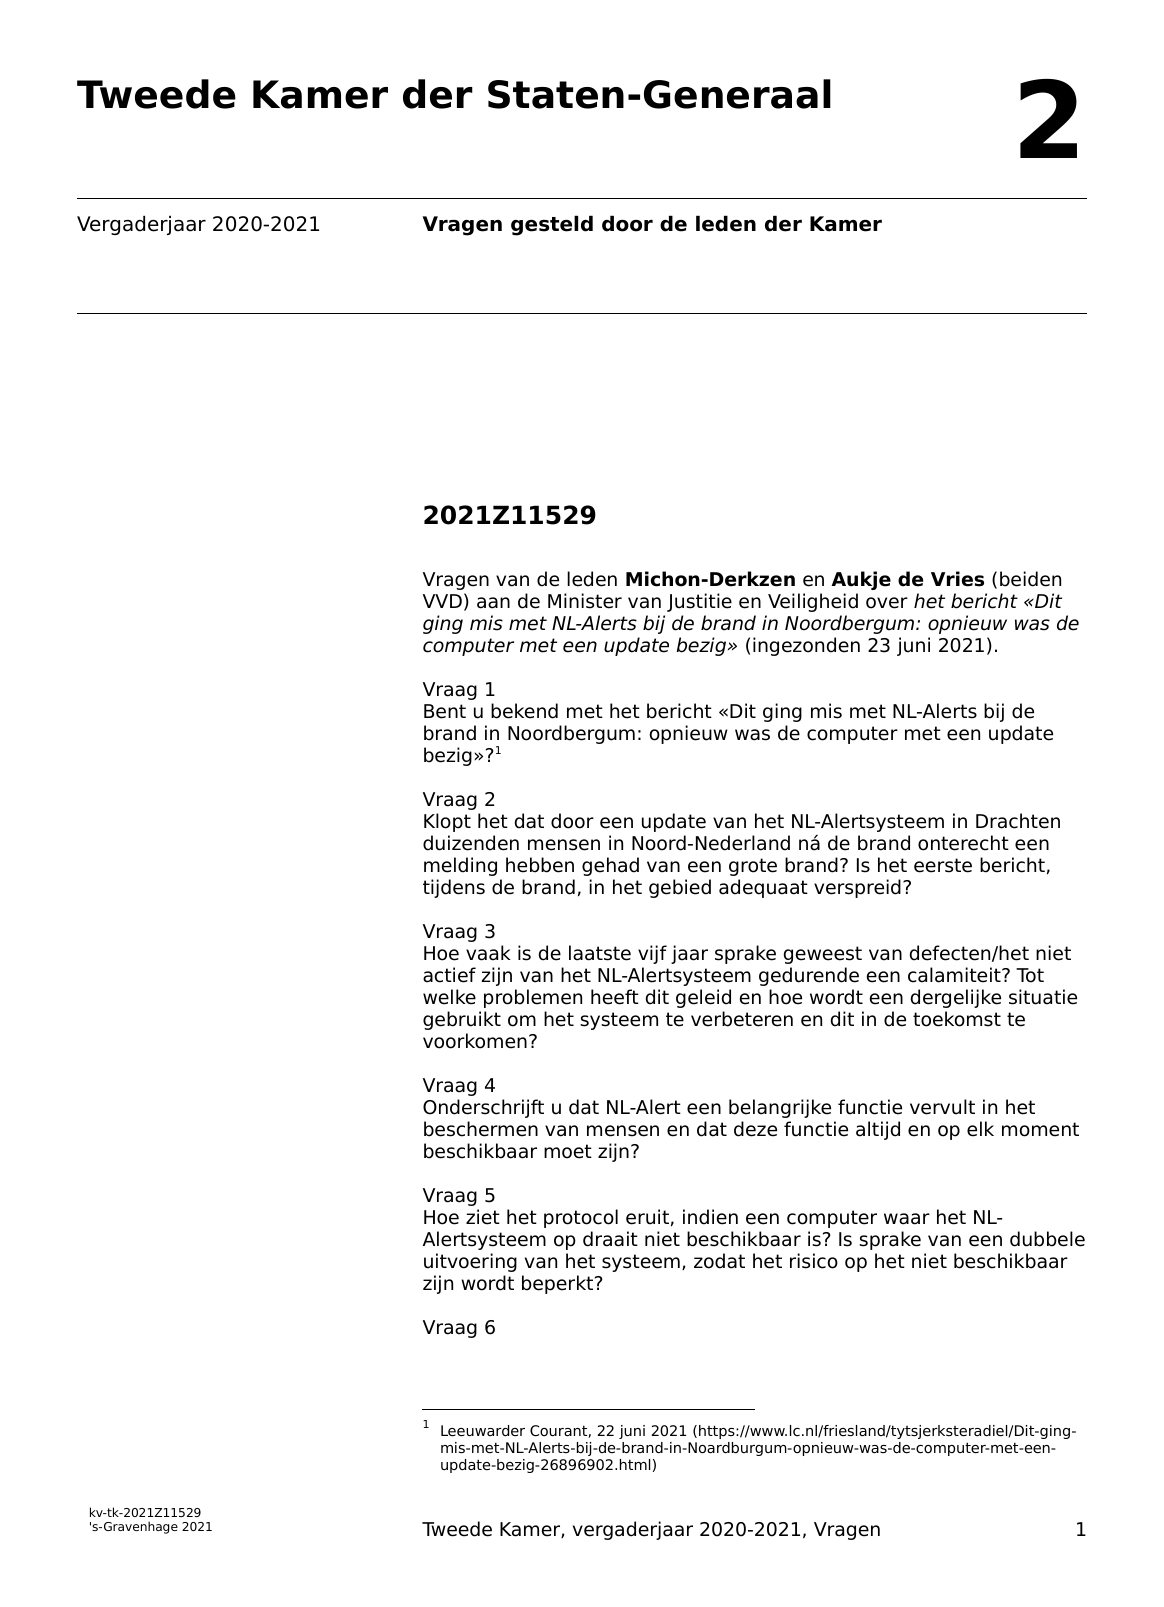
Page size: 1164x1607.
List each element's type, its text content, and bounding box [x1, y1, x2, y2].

table_header 2 [886, 59, 1087, 198]
text 2021Z11529 [422, 501, 1087, 531]
text Vraag 2 [422, 789, 1087, 811]
text Leeuwarder Courant, 22 juni 2021 (https://www.lc.nl/friesland/tytsjerksteradiel/Dit-ging-mis-met-NL-Alerts-bij-de-brand-in-Noardburgum-opnieuw-was-de-computer-met-een-update-bezig-26896902.html) [422, 1418, 1087, 1474]
text Onderschrijft u dat NL-Alert een belangrijke functie vervult in het beschermen van mensen en dat deze functie altijd en op elk moment beschikbaar moet zijn? [422, 1097, 1087, 1163]
text Hoe ziet het protocol eruit, indien een computer waar het NL-Alertsysteem op draait niet beschikbaar is? Is sprake van een dubbele uitvoering van het systeem, zodat het risico op het niet beschikbaar zijn wordt beperkt? [422, 1207, 1087, 1295]
text kv-tk-2021Z11529 [88, 1506, 323, 1520]
table_cell Vragen gesteld door de leden der Kamer [422, 199, 1087, 313]
text Klopt het dat door een update van het NL-Alertsysteem in Drachten duizenden mensen in Noord-Nederland ná de brand onterecht een melding hebben gehad van een grote brand? Is het eerste bericht, tijdens de brand, in het gebied adequaat verspreid? [422, 811, 1087, 899]
text Vragen van de leden Michon-Derkzen en Aukje de Vries (beiden VVD) aan de Minister van Justitie en Veiligheid over het bericht «Dit ging mis met NL-Alerts bij de brand in Noordbergum: opnieuw was de computer met een update bezig» (ingezonden 23 juni 2021). [422, 569, 1087, 657]
text Bent u bekend met het bericht «Dit ging mis met NL-Alerts bij de brand in Noordbergum: opnieuw was de computer met een update bezig»? [422, 701, 1087, 767]
text 's-Gravenhage 2021 [88, 1520, 323, 1534]
table_header Tweede Kamer der Staten-Generaal [77, 59, 886, 198]
text Hoe vaak is de laatste vijf jaar sprake geweest van defecten/het niet actief zijn van het NL-Alertsysteem gedurende een calamiteit? Tot welke problemen heeft dit geleid en hoe wordt een dergelijke situatie gebruikt om het systeem te verbeteren en dit in de toekomst te voorkomen? [422, 943, 1087, 1053]
text Vraag 5 [422, 1185, 1087, 1207]
text Vraag 6 [422, 1317, 1087, 1339]
table_cell Vergaderjaar 2020-2021 [77, 199, 422, 313]
text Vraag 3 [422, 921, 1087, 943]
text Vraag 1 [422, 679, 1087, 701]
text Vraag 4 [422, 1075, 1087, 1097]
